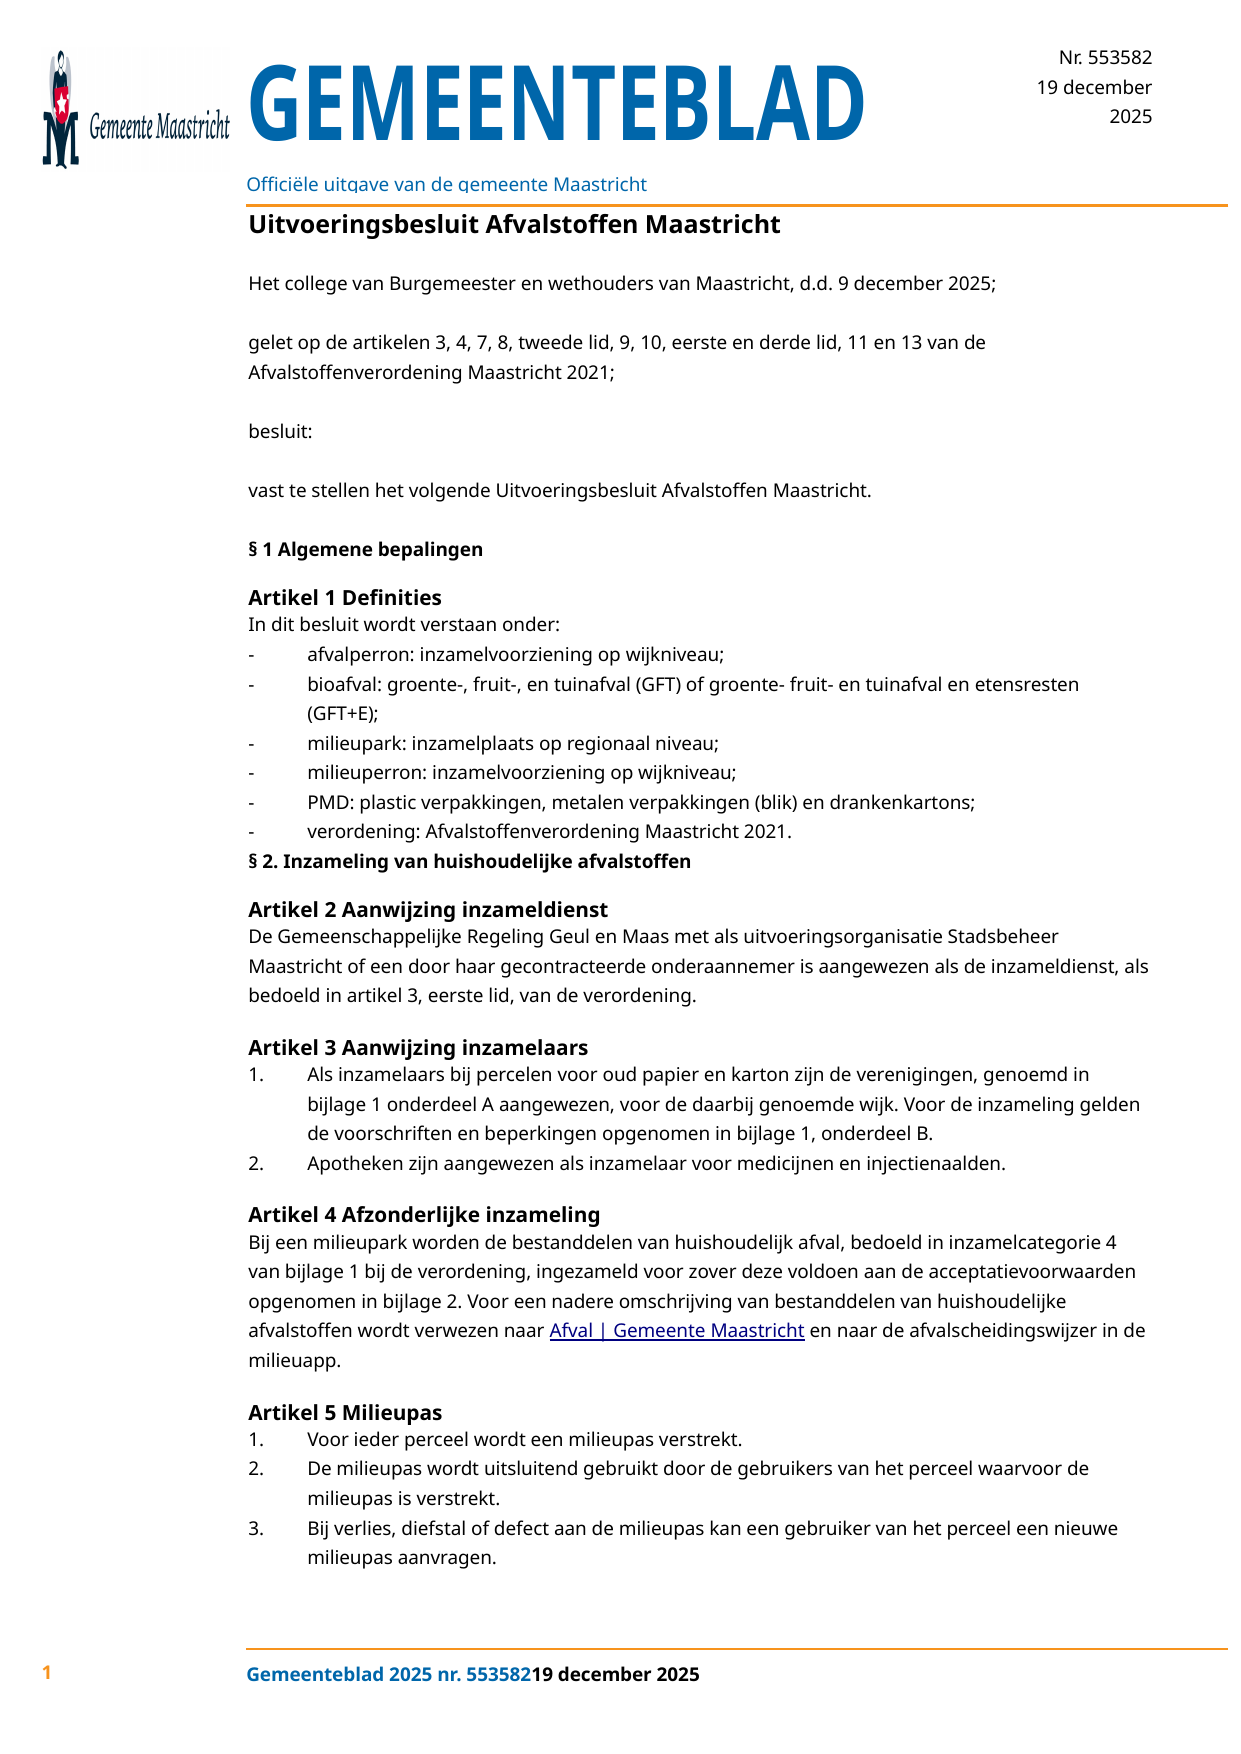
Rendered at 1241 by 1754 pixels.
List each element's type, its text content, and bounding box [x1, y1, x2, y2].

text § 2. Inzameling van huishoudelijke afvalstoffen [248, 848, 1152, 874]
list Bij verlies, diefstal of defect aan de milieupas kan een gebruiker van het perceel een nieuwe milieupas aanvragen. [248, 1515, 1152, 1570]
text gelet op de artikelen 3, 4, 7, 8, tweede lid, 9, 10, eerste en derde lid, 11 en 13 van de Afvalstoffenverordening Maastricht 2021; [248, 329, 1152, 385]
text In dit besluit wordt verstaan onder: [248, 612, 1152, 637]
list Voor ieder perceel wordt een milieupas verstrekt. [248, 1426, 1152, 1452]
text § 1 Algemene bepalingen [248, 537, 1152, 562]
list milieupark: inzamelplaats op regionaal niveau; [248, 730, 1152, 756]
text vast te stellen het volgende Uitvoeringsbesluit Afvalstoffen Maastricht. [248, 477, 1152, 503]
list Als inzamelaars bij percelen voor oud papier en karton zijn de verenigingen, genoemd in bijlage 1 onderdeel A aangewezen, voor de daarbij genoemde wijk. Voor de inzameling gelden de voorschriften en beperkingen opgenomen in bijlage 1, onderdeel B. [248, 1061, 1152, 1146]
text Artikel 2 Aanwijzing inzameldienst [248, 895, 1152, 923]
text Het college van Burgemeester en wethouders van Maastricht, d.d. 9 december 2025; [248, 270, 1152, 296]
text Artikel 3 Aanwijzing inzamelaars [248, 1033, 1152, 1061]
text Artikel 1 Definities [248, 583, 1152, 612]
list Apotheken zijn aangewezen als inzamelaar voor medicijnen en injectienaalden. [248, 1150, 1152, 1176]
text besluit: [248, 418, 1152, 444]
list verordening: Afvalstoffenverordening Maastricht 2021. [248, 819, 1152, 844]
text De Gemeenschappelijke Regeling Geul en Maas met als uitvoeringsorganisatie Stadsbeheer Maastricht of een door haar gecontracteerde onderaannemer is aangewezen als de inzameldienst, als bedoeld in artikel 3, eerste lid, van de verordening. [248, 923, 1152, 1008]
picture [41, 47, 231, 172]
text Bij een milieupark worden de bestanddelen van huishoudelijk afval, bedoeld in inzamelcategorie 4 van bijlage 1 bij de verordening, ingezameld voor zover deze voldoen aan de acceptatievoorwaarden opgenomen in bijlage 2. Voor een nadere omschrijving van bestanddelen van huishoudelijke afvalstoffen wordt verwezen naar Afval | Gemeente Maastricht en naar de afvalscheidingswijzer in de milieuapp. [248, 1229, 1152, 1373]
list milieuperron: inzamelvoorziening op wijkniveau; [248, 759, 1152, 785]
list bioafval: groente-, fruit-, en tuinafval (GFT) of groente- fruit- en tuinafval en etensresten (GFT+E); [248, 671, 1152, 726]
text Artikel 4 Afzonderlijke inzameling [248, 1200, 1152, 1229]
list PMD: plastic verpakkingen, metalen verpakkingen (blik) en drankenkartons; [248, 789, 1152, 815]
list afvalperron: inzamelvoorziening op wijkniveau; [248, 641, 1152, 667]
text Uitvoeringsbesluit Afvalstoffen Maastricht [248, 207, 1152, 241]
list De milieupas wordt uitsluitend gebruikt door de gebruikers van het perceel waarvoor de milieupas is verstrekt. [248, 1456, 1152, 1511]
text Artikel 5 Milieupas [248, 1398, 1152, 1426]
